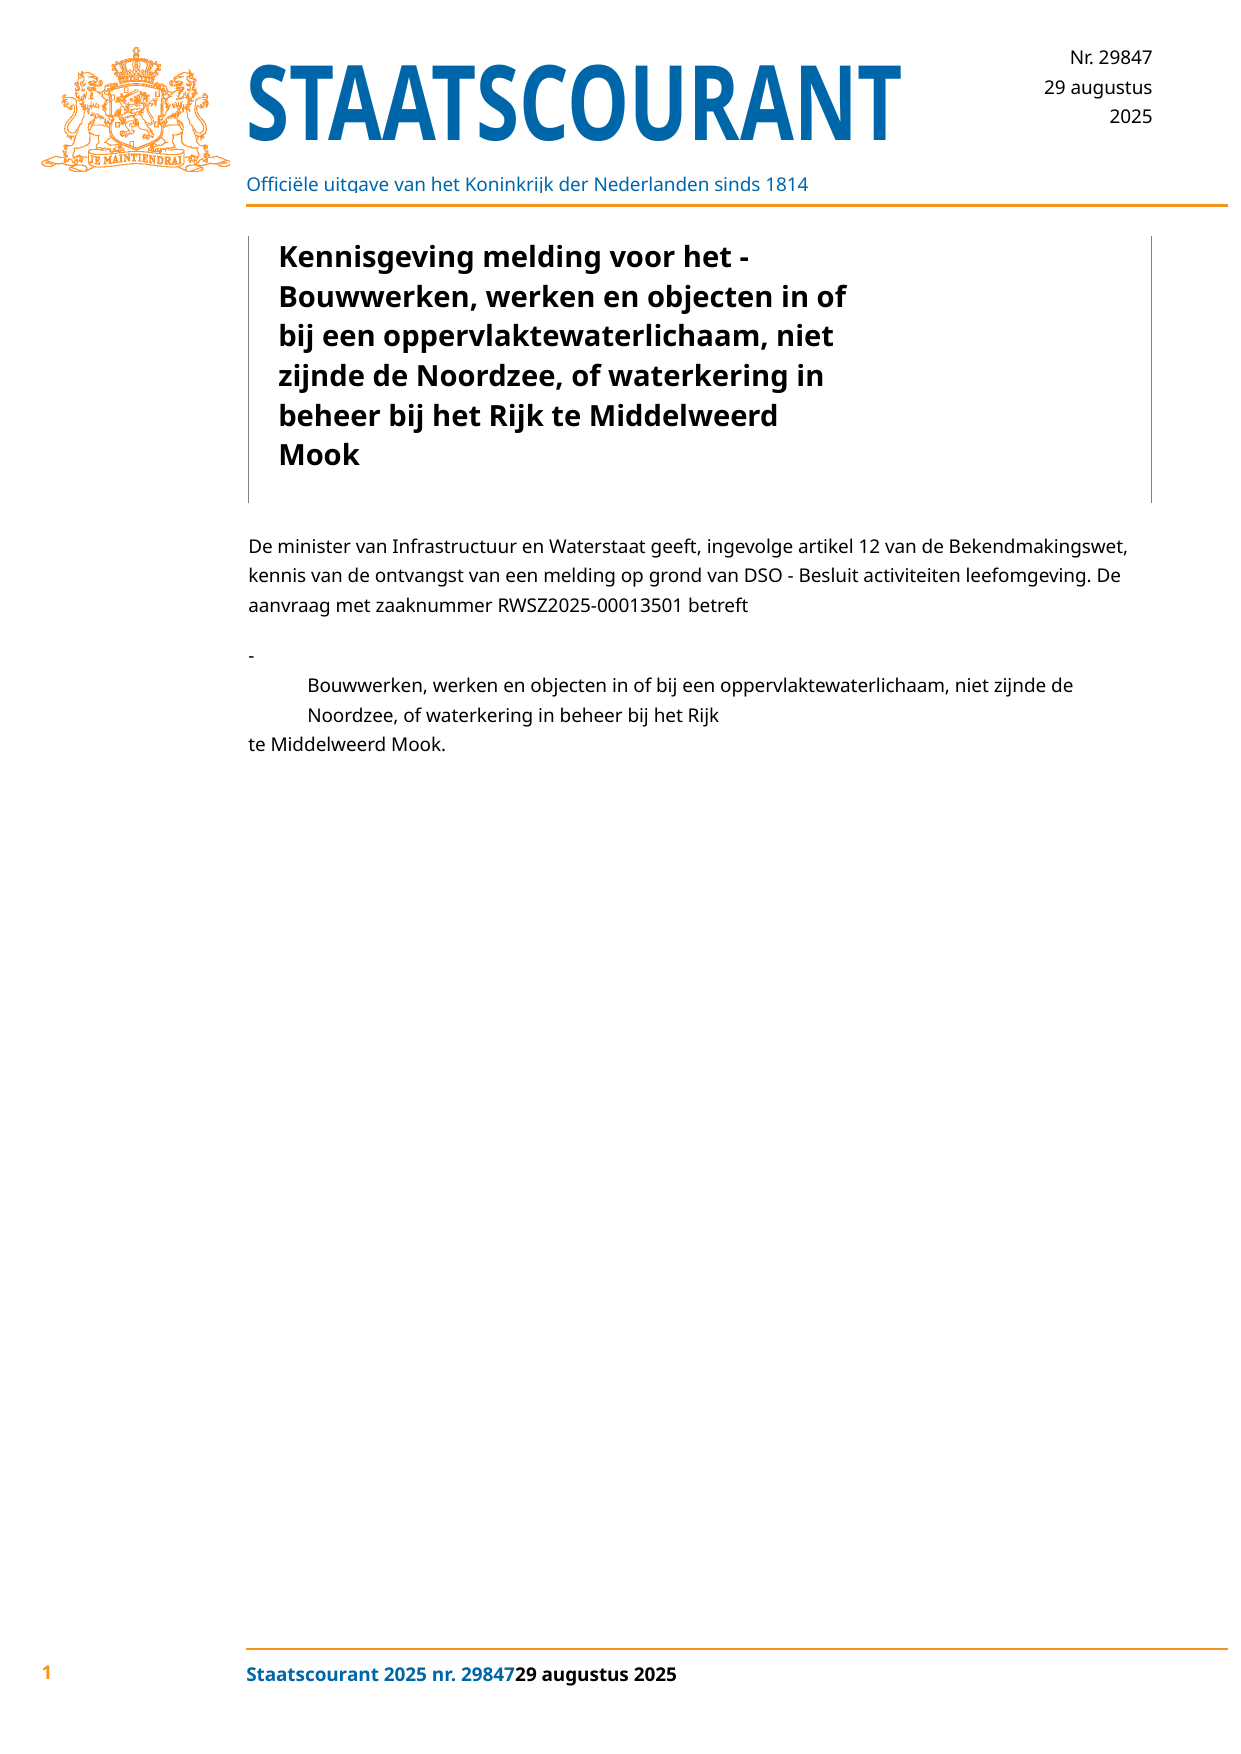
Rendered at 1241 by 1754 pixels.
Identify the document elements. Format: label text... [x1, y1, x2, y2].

picture [912, 236, 1090, 414]
list Bouwwerken, werken en objecten in of bij een oppervlaktewaterlichaam, niet zijnde de Noordzee, of waterkering in beheer bij het Rijk [248, 672, 1152, 727]
table_header [850, 236, 912, 413]
picture [41, 47, 231, 172]
text te Middelweerd Mook. [248, 731, 1152, 757]
table_header [850, 414, 1151, 503]
table_header [1090, 236, 1151, 413]
table_header Kennisgeving melding voor het -Bouwwerken, werken en objecten in of bij een oppervlaktewaterlichaam, niet zijnde de Noordzee, of waterkering in beheer bij het Rijk te Middelweerd Mook [249, 236, 850, 503]
text De minister van Infrastructuur en Waterstaat geeft, ingevolge artikel 12 van de Bekendmakingswet, kennis van de ontvangst van een melding op grond van DSO - Besluit activiteiten leefomgeving. De aanvraag met zaaknummer RWSZ2025-00013501 betreft [248, 533, 1152, 618]
